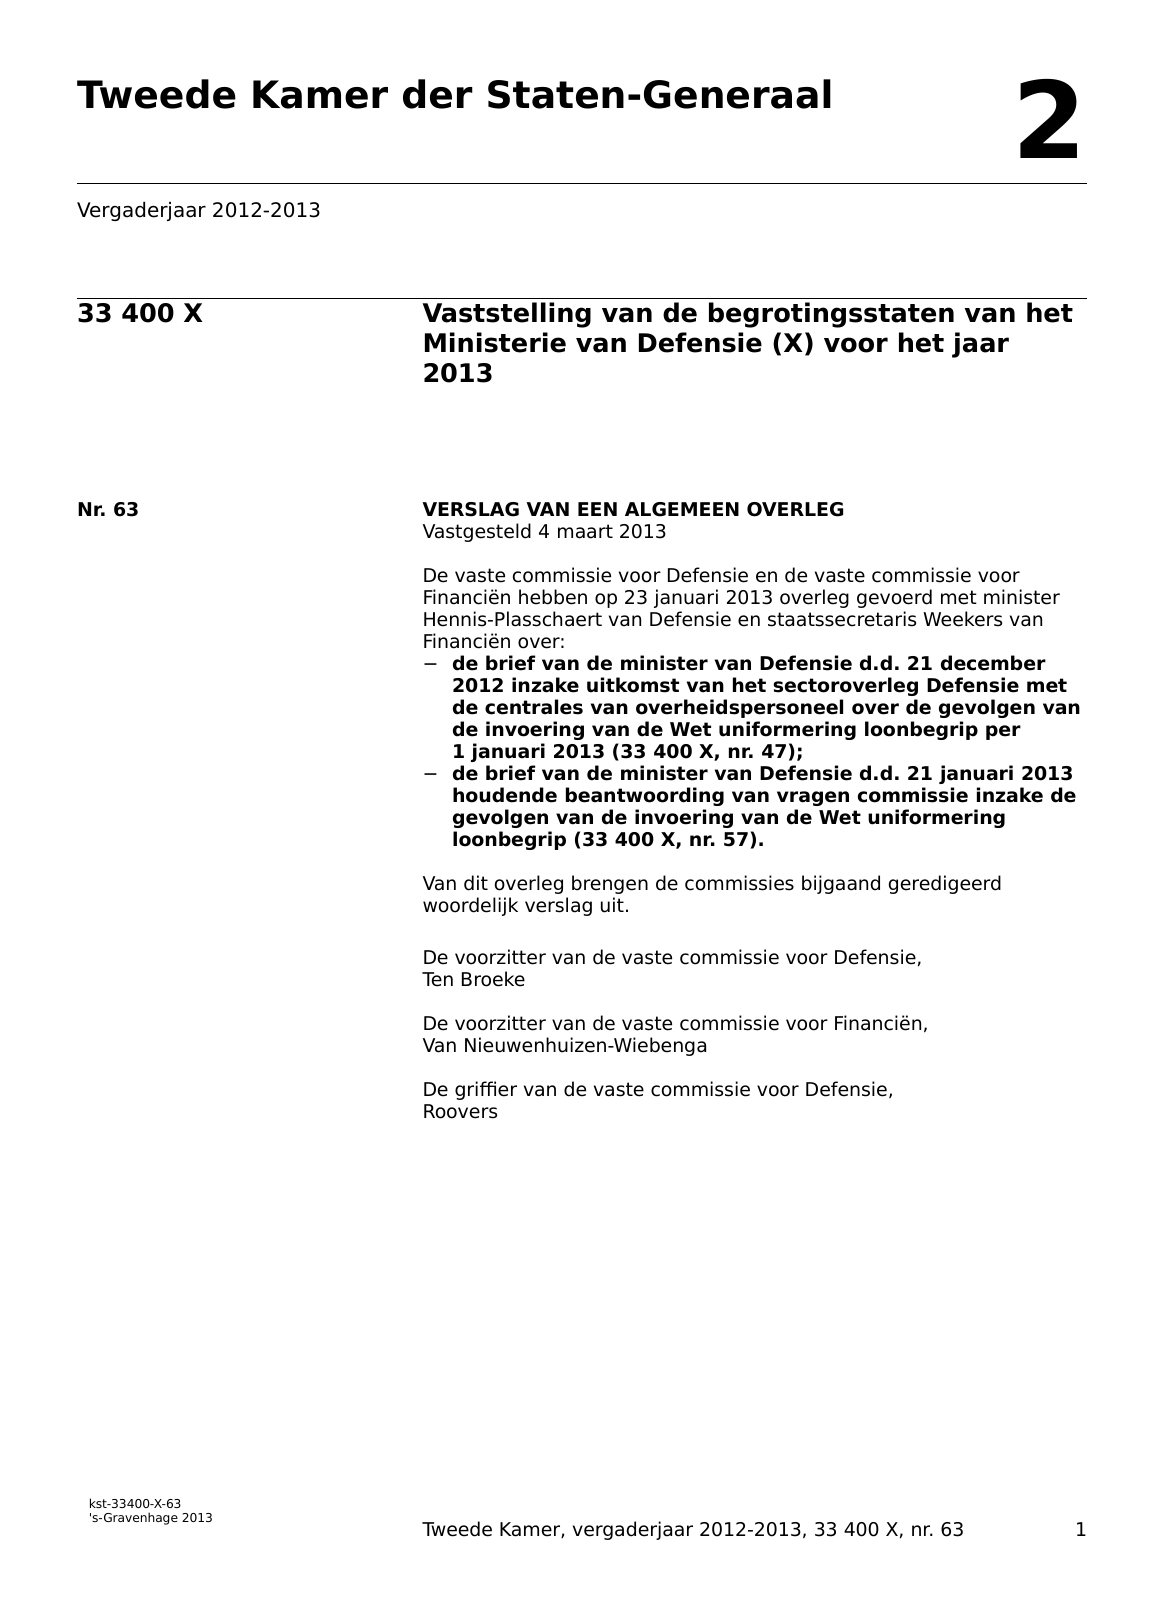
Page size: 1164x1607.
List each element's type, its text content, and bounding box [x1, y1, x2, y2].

subtitle 33 400 X Vaststelling van de begrotingsstaten van het Ministerie van Defensie (X) voor het jaar 2013 [77, 299, 1087, 388]
text − de brief van de minister van Defensie d.d. 21 januari 2013 houdende beantwoording van vragen commissie inzake de gevolgen van de invoering van de Wet uniformering loonbegrip (33 400 X, nr. 57). [422, 763, 1087, 851]
text De vaste commissie voor Defensie en de vaste commissie voor Financiën hebben op 23 januari 2013 overleg gevoerd met minister Hennis-Plasschaert van Defensie en staatssecretaris Weekers van Financiën over: [422, 565, 1087, 653]
text De voorzitter van de vaste commissie voor Financiën, Van Nieuwenhuizen-Wiebenga [422, 1013, 1087, 1057]
text Van dit overleg brengen de commissies bijgaand geredigeerd woordelijk verslag uit. [422, 873, 1087, 917]
table_header Tweede Kamer der Staten-Generaal [77, 59, 886, 183]
subtitle Nr. 63 VERSLAG VAN EEN ALGEMEEN OVERLEG [77, 499, 1087, 521]
text De voorzitter van de vaste commissie voor Defensie, Ten Broeke [422, 947, 1087, 991]
text − de brief van de minister van Defensie d.d. 21 december 2012 inzake uitkomst van het sectoroverleg Defensie met de centrales van overheidspersoneel over de gevolgen van de invoering van de Wet uniformering loonbegrip per 1 januari 2013 (33 400 X, nr. 47); [422, 653, 1087, 763]
text De griffier van de vaste commissie voor Defensie, Roovers [422, 1079, 1087, 1123]
table_header 2 [886, 59, 1087, 183]
text Vastgesteld 4 maart 2013 [422, 521, 1087, 543]
table_cell Vergaderjaar 2012-2013 [77, 184, 1087, 298]
text kst-33400-X-63 [88, 1497, 323, 1511]
text 's-Gravenhage 2013 [88, 1511, 323, 1525]
